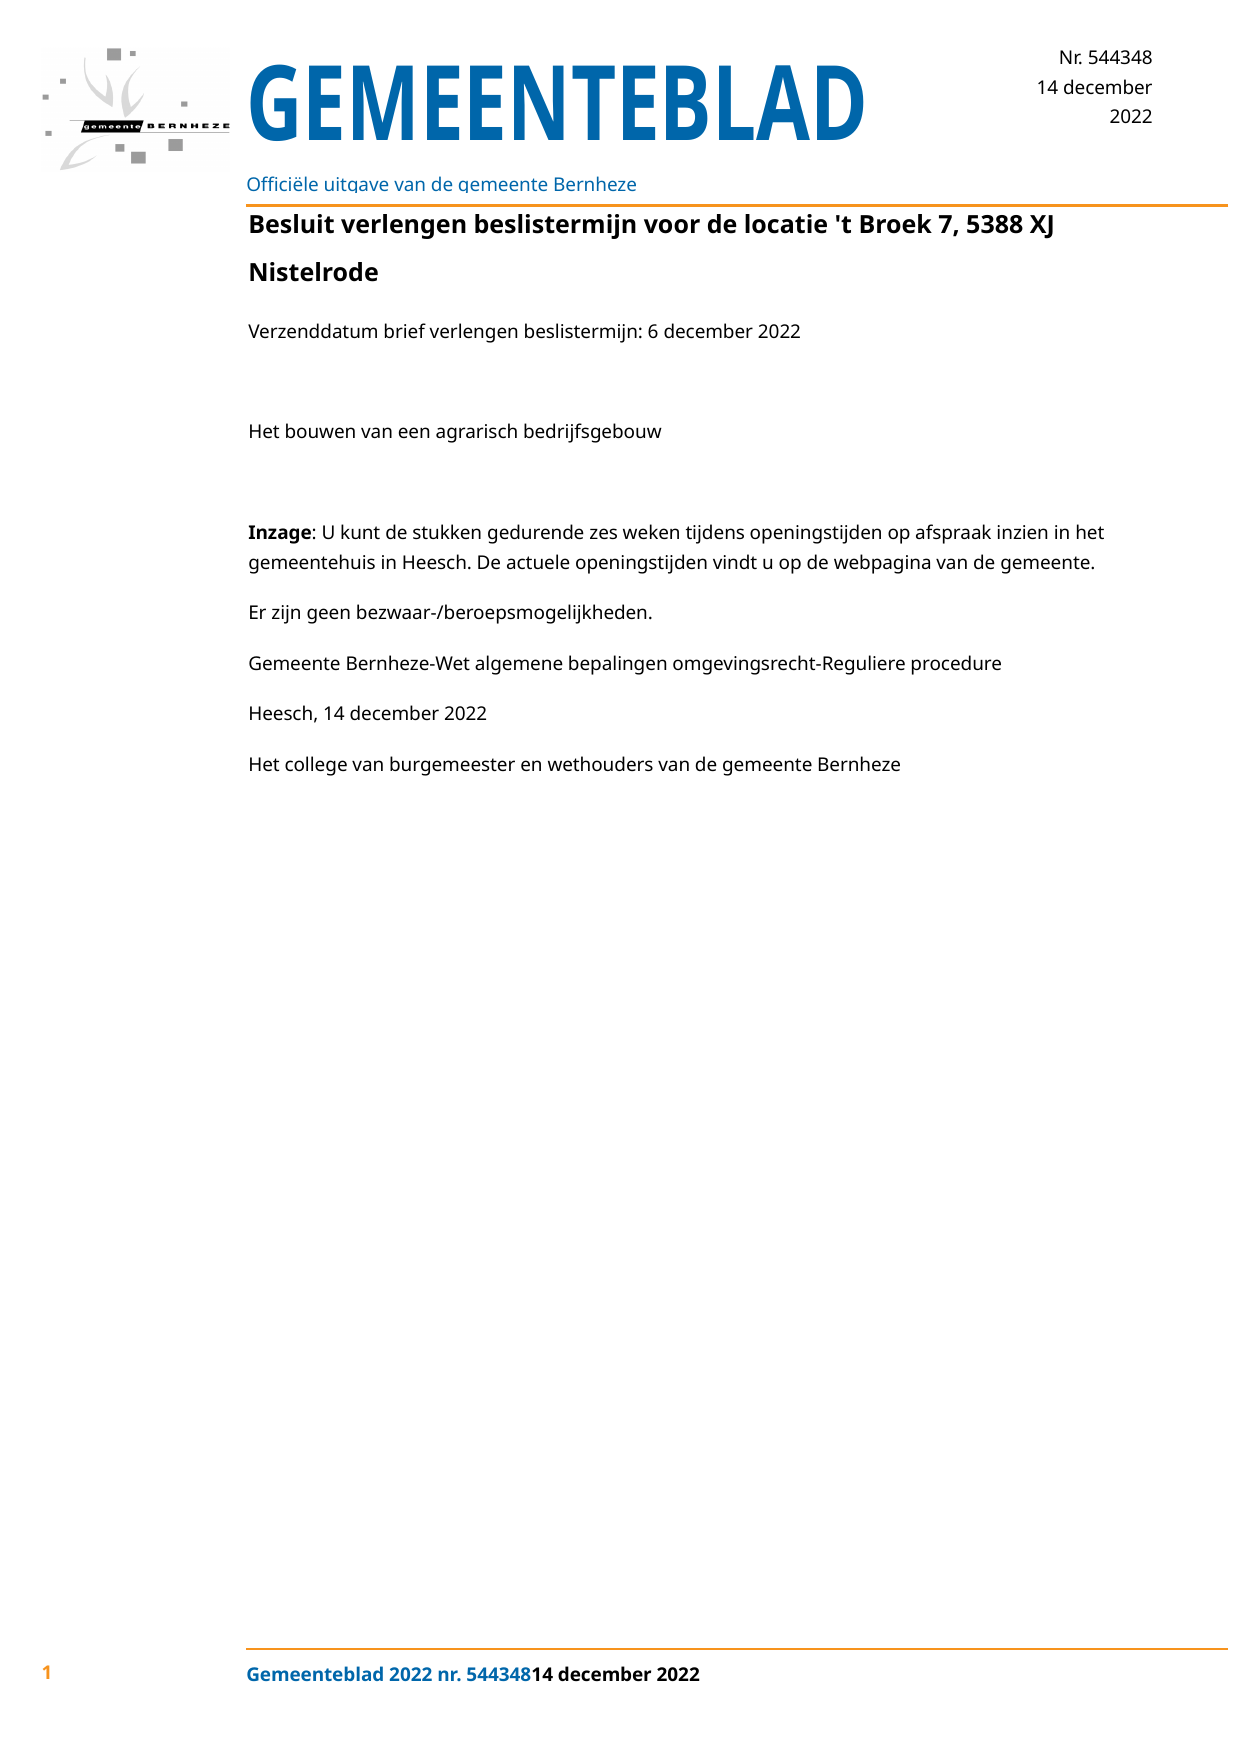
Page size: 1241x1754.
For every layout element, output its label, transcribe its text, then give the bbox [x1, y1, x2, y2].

picture [41, 47, 231, 172]
text Besluit verlengen beslistermijn voor de locatie 't Broek 7, 5388 XJ Nistelrode [248, 207, 1152, 288]
text Er zijn geen bezwaar-/beroepsmogelijkheden. [248, 599, 1152, 625]
text Het college van burgemeester en wethouders van de gemeente Bernheze [248, 751, 1152, 777]
text Inzage: U kunt de stukken gedurende zes weken tijdens openingstijden op afspraak inzien in het gemeentehuis in Heesch. De actuele openingstijden vindt u op de webpagina van de gemeente. [248, 519, 1152, 575]
text Heesch, 14 december 2022 [248, 700, 1152, 726]
text Verzenddatum brief verlengen beslistermijn: 6 december 2022 [248, 318, 1152, 344]
text Gemeente Bernheze-Wet algemene bepalingen omgevingsrecht-Reguliere procedure [248, 650, 1152, 676]
text Het bouwen van een agrarisch bedrijfsgebouw [248, 419, 1152, 444]
